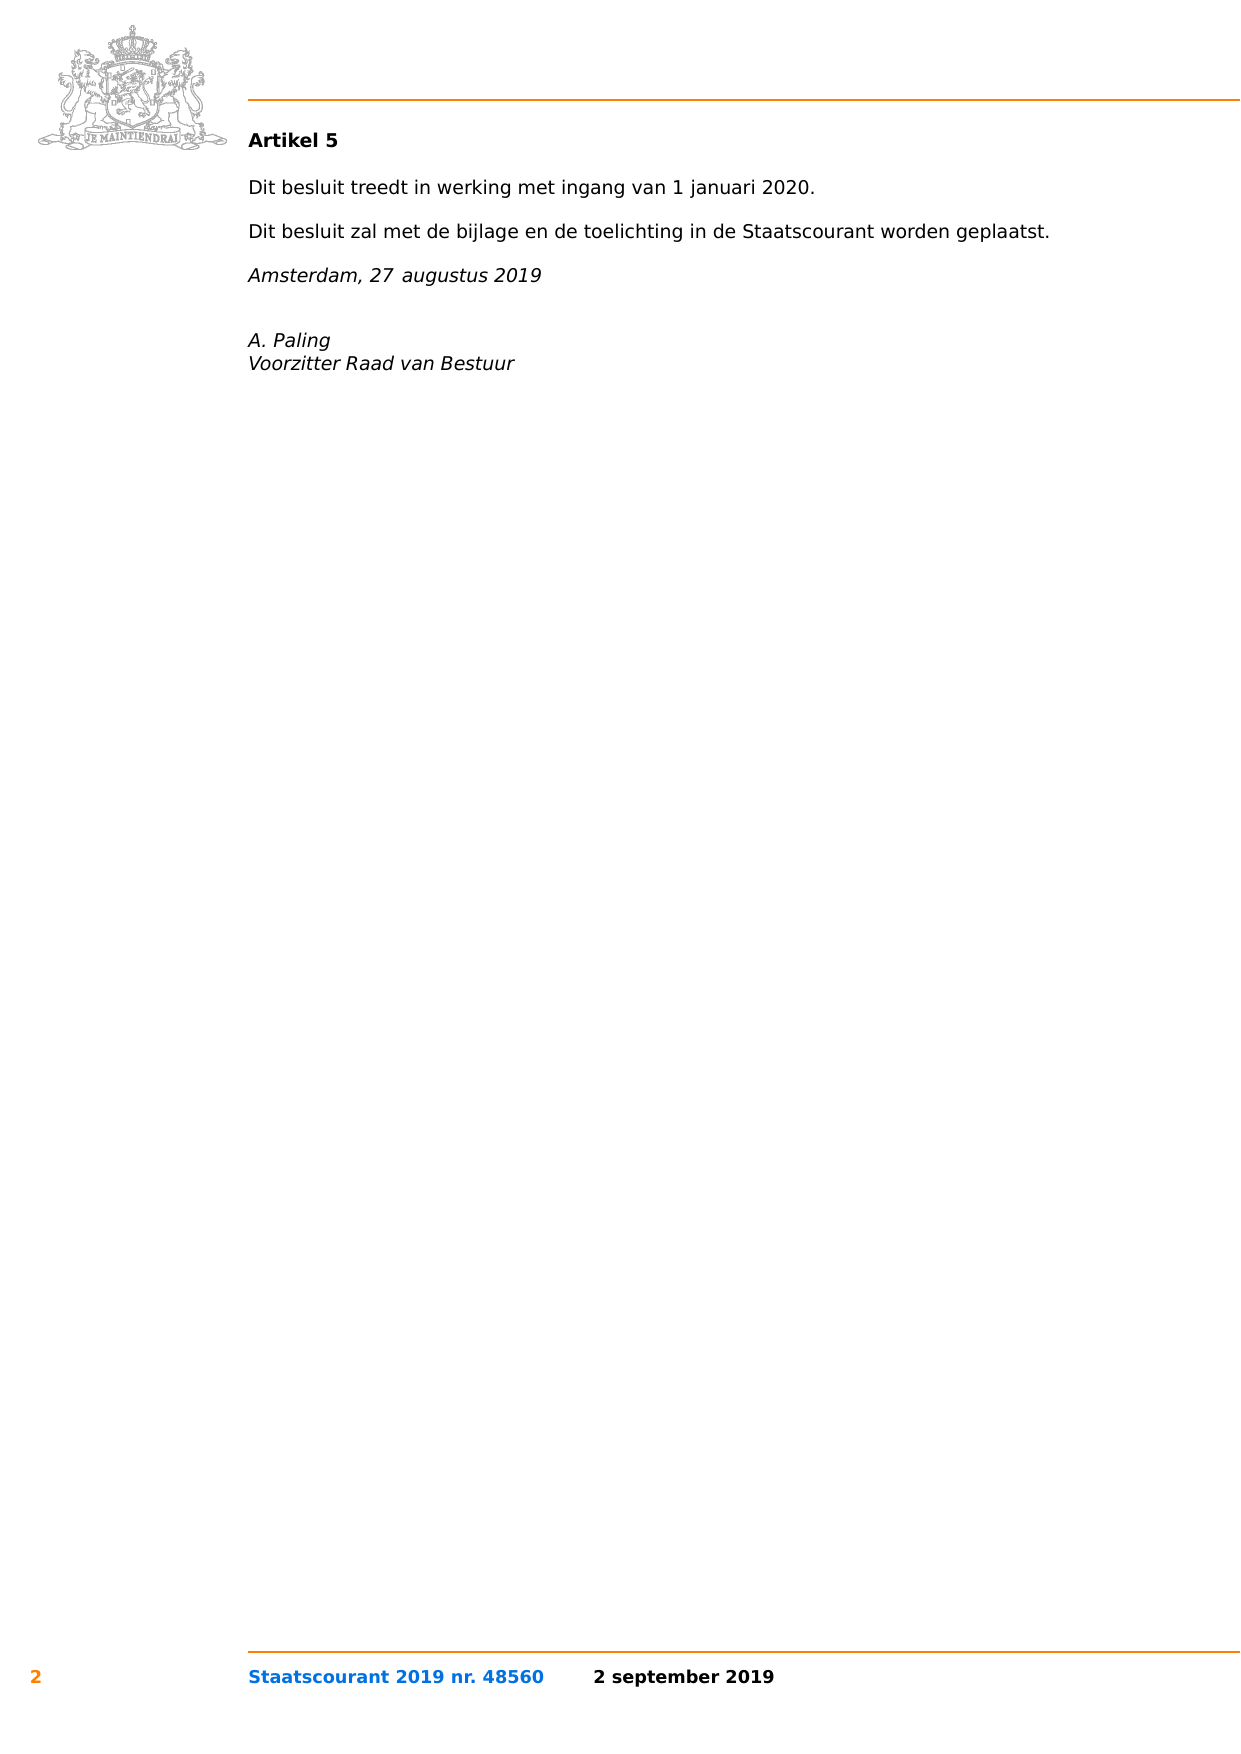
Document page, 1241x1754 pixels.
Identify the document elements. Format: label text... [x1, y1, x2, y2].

picture [38, 25, 227, 150]
subtitle Artikel 5 [248, 130, 1163, 152]
text A. Paling Voorzitter Raad van Bestuur [248, 308, 1163, 374]
text Dit besluit treedt in werking met ingang van 1 januari 2020. [248, 177, 1163, 199]
text Dit besluit zal met de bijlage en de toelichting in de Staatscourant worden geplaatst. [248, 221, 1163, 243]
text Amsterdam, 27 augustus 2019 [248, 264, 1163, 287]
